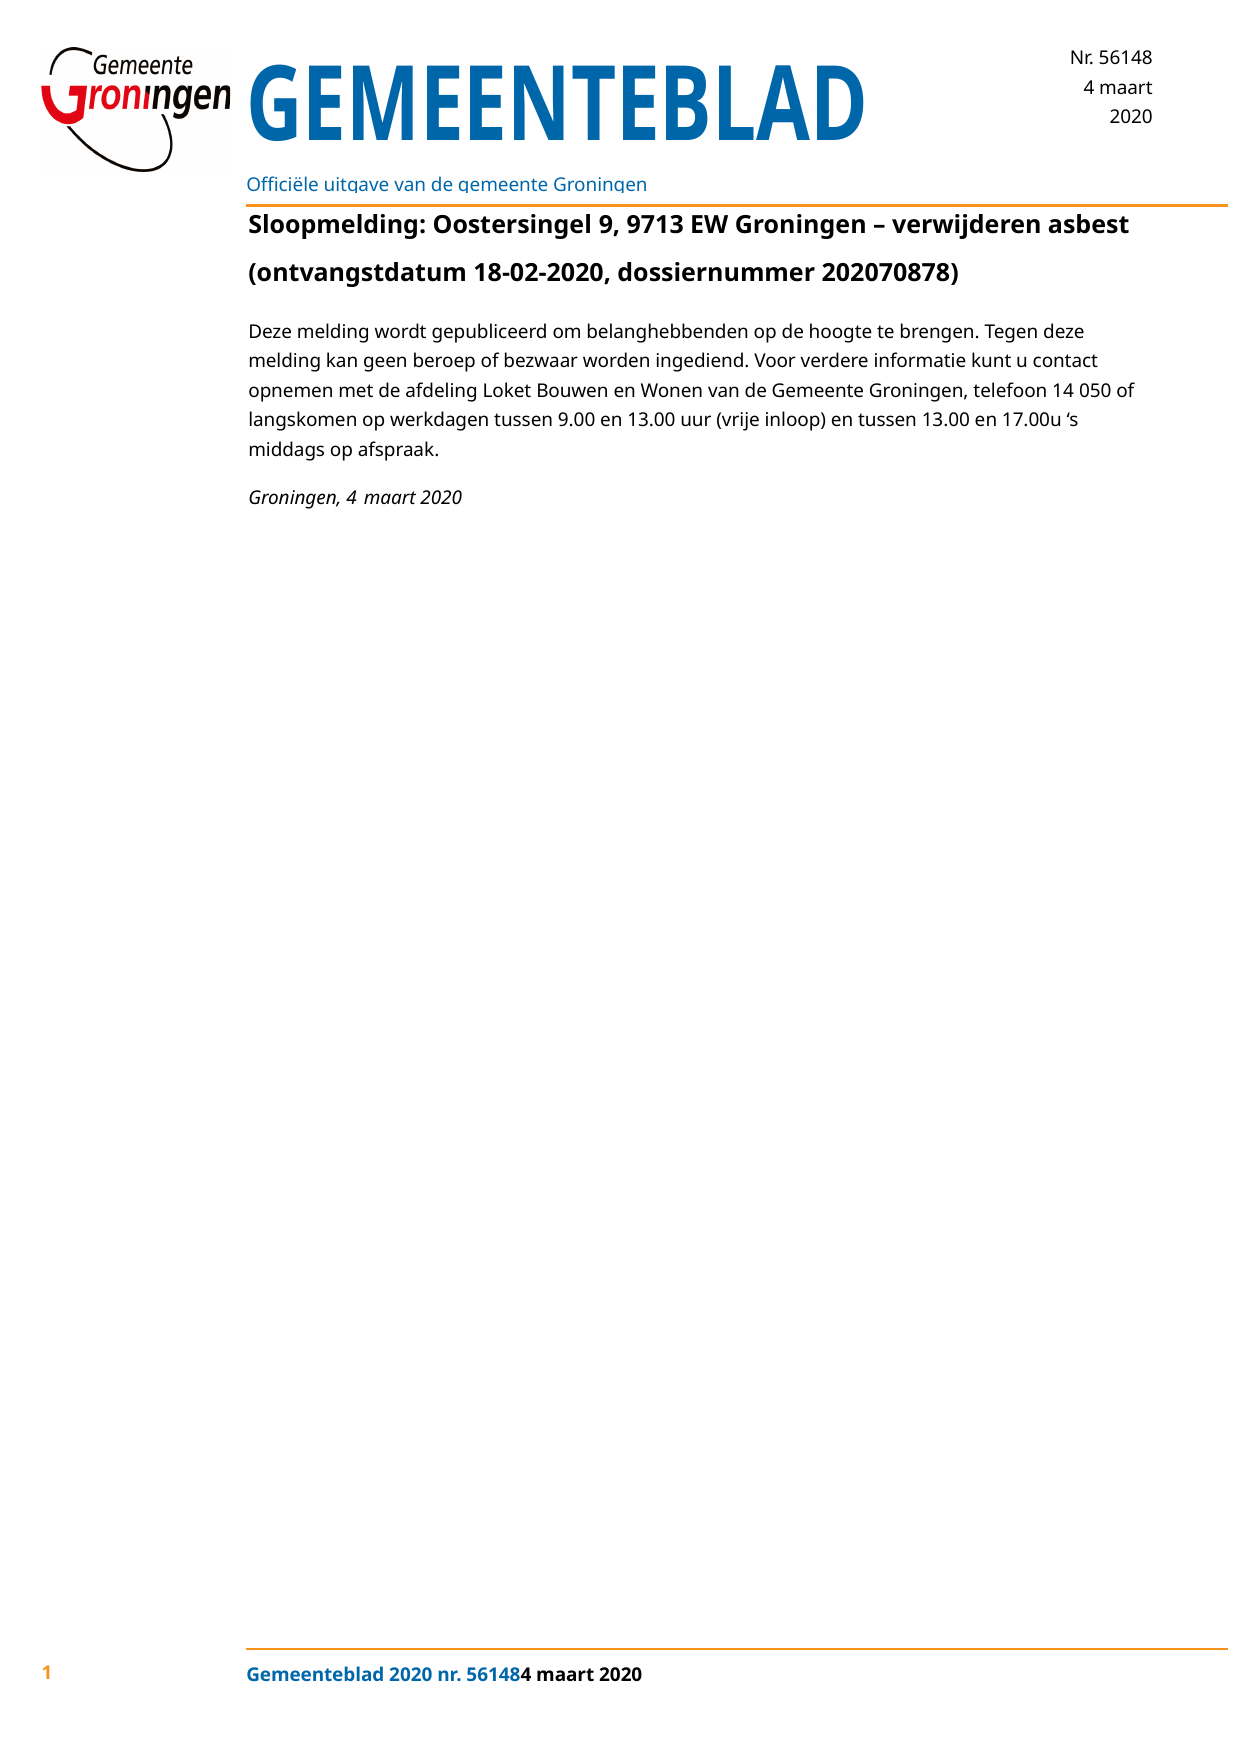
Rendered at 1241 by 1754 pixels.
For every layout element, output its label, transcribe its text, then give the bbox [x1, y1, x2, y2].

text Groningen, 4 maart 2020 [248, 484, 1152, 510]
picture [41, 47, 231, 172]
text Deze melding wordt gepubliceerd om belanghebbenden op de hoogte te brengen. Tegen deze melding kan geen beroep of bezwaar worden ingediend. Voor verdere informatie kunt u contact opnemen met de afdeling Loket Bouwen en Wonen van de Gemeente Groningen, telefoon 14 050 of langskomen op werkdagen tussen 9.00 en 13.00 uur (vrije inloop) en tussen 13.00 en 17.00u ‘s middags op afspraak. [248, 318, 1152, 462]
text Sloopmelding: Oostersingel 9, 9713 EW Groningen – verwijderen asbest (ontvangstdatum 18-02-2020, dossiernummer 202070878) [248, 207, 1152, 288]
